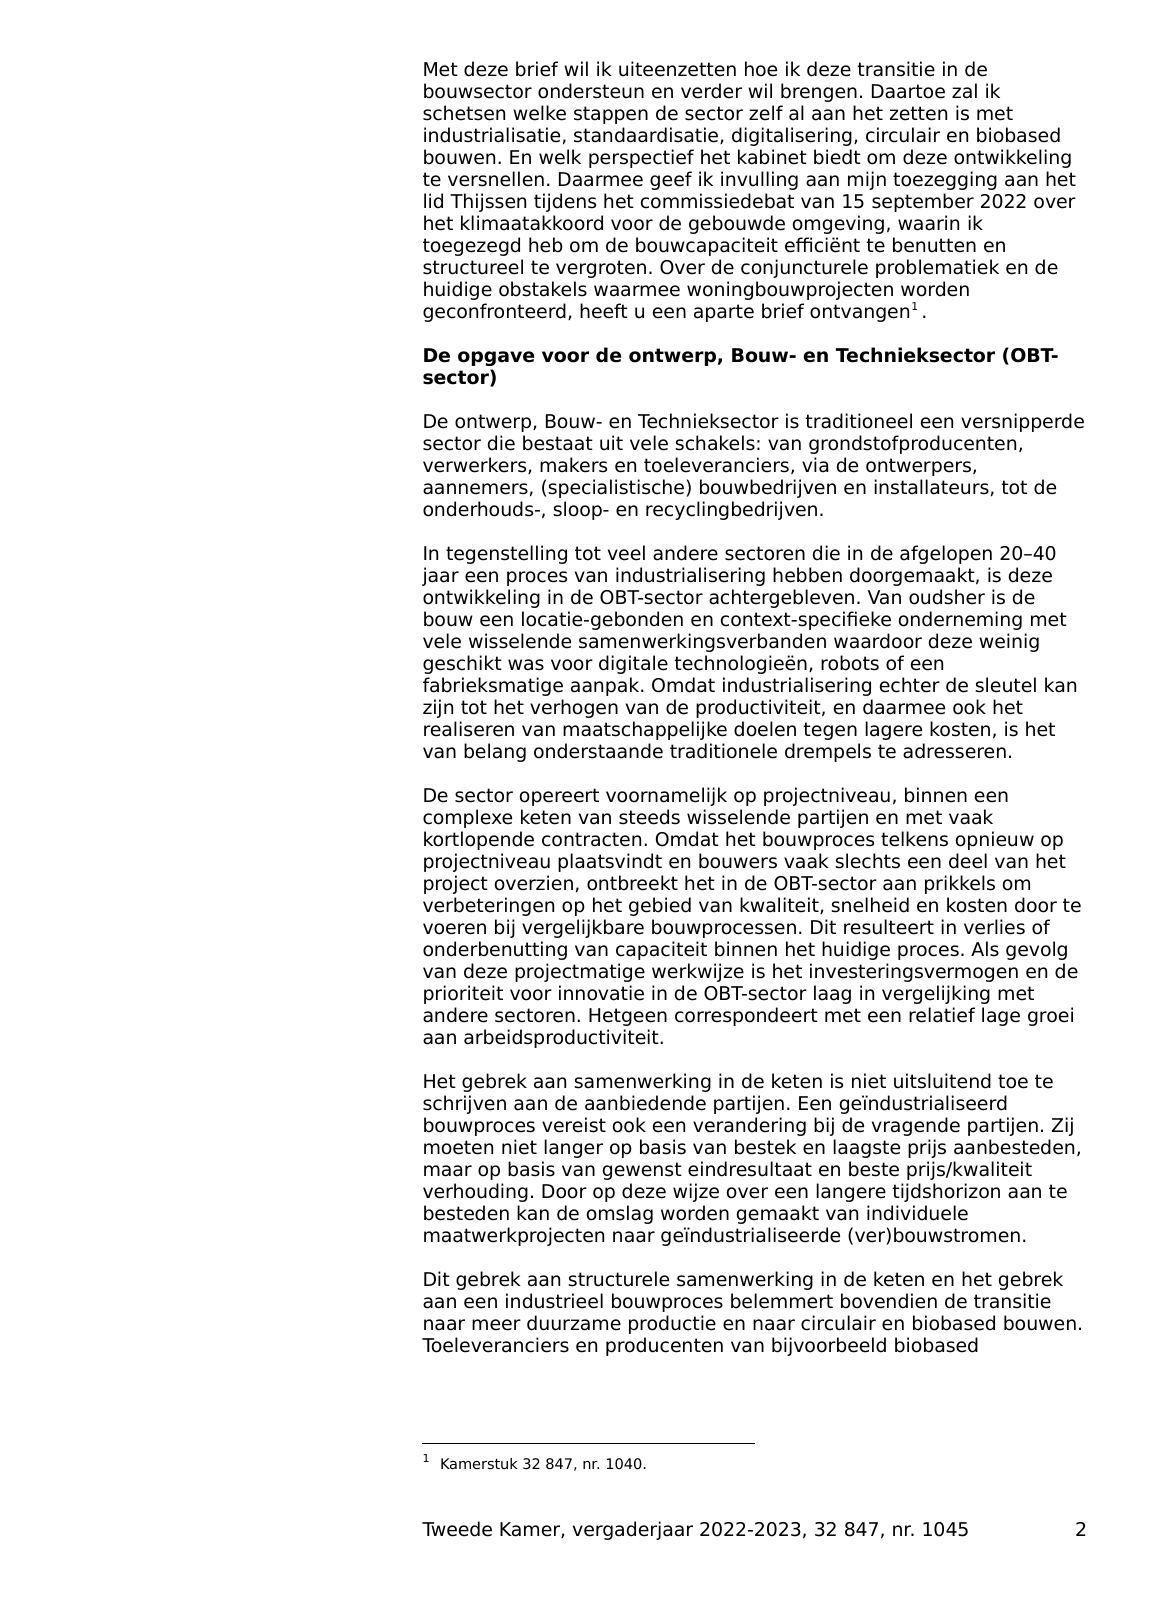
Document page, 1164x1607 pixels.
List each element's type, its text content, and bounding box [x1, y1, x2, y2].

text De ontwerp, Bouw- en Technieksector is traditioneel een versnipperde sector die bestaat uit vele schakels: van grondstofproducenten, verwerkers, makers en toeleveranciers, via de ontwerpers, aannemers, (specialistische) bouwbedrijven en installateurs, tot de onderhouds-, sloop- en recyclingbedrijven. [422, 411, 1087, 521]
text Dit gebrek aan structurele samenwerking in de keten en het gebrek aan een industrieel bouwproces belemmert bovendien de transitie naar meer duurzame productie en naar circulair en biobased bouwen. Toeleveranciers en producenten van bijvoorbeeld biobased [422, 1269, 1087, 1357]
text Het gebrek aan samenwerking in de keten is niet uitsluitend toe te schrijven aan de aanbiedende partijen. Een geïndustrialiseerd bouwproces vereist ook een verandering bij de vragende partijen. Zij moeten niet langer op basis van bestek en laagste prijs aanbesteden, maar op basis van gewenst eindresultaat en beste prijs/kwaliteit verhouding. Door op deze wijze over een langere tijdshorizon aan te besteden kan de omslag worden gemaakt van individuele maatwerkprojecten naar geïndustrialiseerde (ver)bouwstromen. [422, 1071, 1087, 1247]
text Kamerstuk 32 847, nr. 1040. [422, 1452, 1087, 1474]
text In tegenstelling tot veel andere sectoren die in de afgelopen 20–40 jaar een proces van industrialisering hebben doorgemaakt, is deze ontwikkeling in de OBT-sector achtergebleven. Van oudsher is de bouw een locatie-gebonden en context-specifieke onderneming met vele wisselende samenwerkingsverbanden waardoor deze weinig geschikt was voor digitale technologieën, robots of een fabrieksmatige aanpak. Omdat industrialisering echter de sleutel kan zijn tot het verhogen van de productiviteit, en daarmee ook het realiseren van maatschappelijke doelen tegen lagere kosten, is het van belang onderstaande traditionele drempels te adresseren. [422, 543, 1087, 763]
subtitle De opgave voor de ontwerp, Bouw- en Technieksector (OBT-sector) [422, 345, 1087, 389]
text Met deze brief wil ik uiteenzetten hoe ik deze transitie in de bouwsector ondersteun en verder wil brengen. Daartoe zal ik schetsen welke stappen de sector zelf al aan het zetten is met industrialisatie, standaardisatie, digitalisering, circulair en biobased bouwen. En welk perspectief het kabinet biedt om deze ontwikkeling te versnellen. Daarmee geef ik invulling aan mijn toezegging aan het lid Thijssen tijdens het commissiedebat van 15 september 2022 over het klimaatakkoord voor de gebouwde omgeving, waarin ik toegezegd heb om de bouwcapaciteit efficiënt te benutten en structureel te vergroten. Over de conjuncturele problematiek en de huidige obstakels waarmee woningbouwprojecten worden geconfronteerd, heeft u een aparte brief ontvangen. [422, 59, 1087, 323]
text De sector opereert voornamelijk op projectniveau, binnen een complexe keten van steeds wisselende partijen en met vaak kortlopende contracten. Omdat het bouwproces telkens opnieuw op projectniveau plaatsvindt en bouwers vaak slechts een deel van het project overzien, ontbreekt het in de OBT-sector aan prikkels om verbeteringen op het gebied van kwaliteit, snelheid en kosten door te voeren bij vergelijkbare bouwprocessen. Dit resulteert in verlies of onderbenutting van capaciteit binnen het huidige proces. Als gevolg van deze projectmatige werkwijze is het investeringsvermogen en de prioriteit voor innovatie in de OBT-sector laag in vergelijking met andere sectoren. Hetgeen correspondeert met een relatief lage groei aan arbeidsproductiviteit. [422, 785, 1087, 1049]
